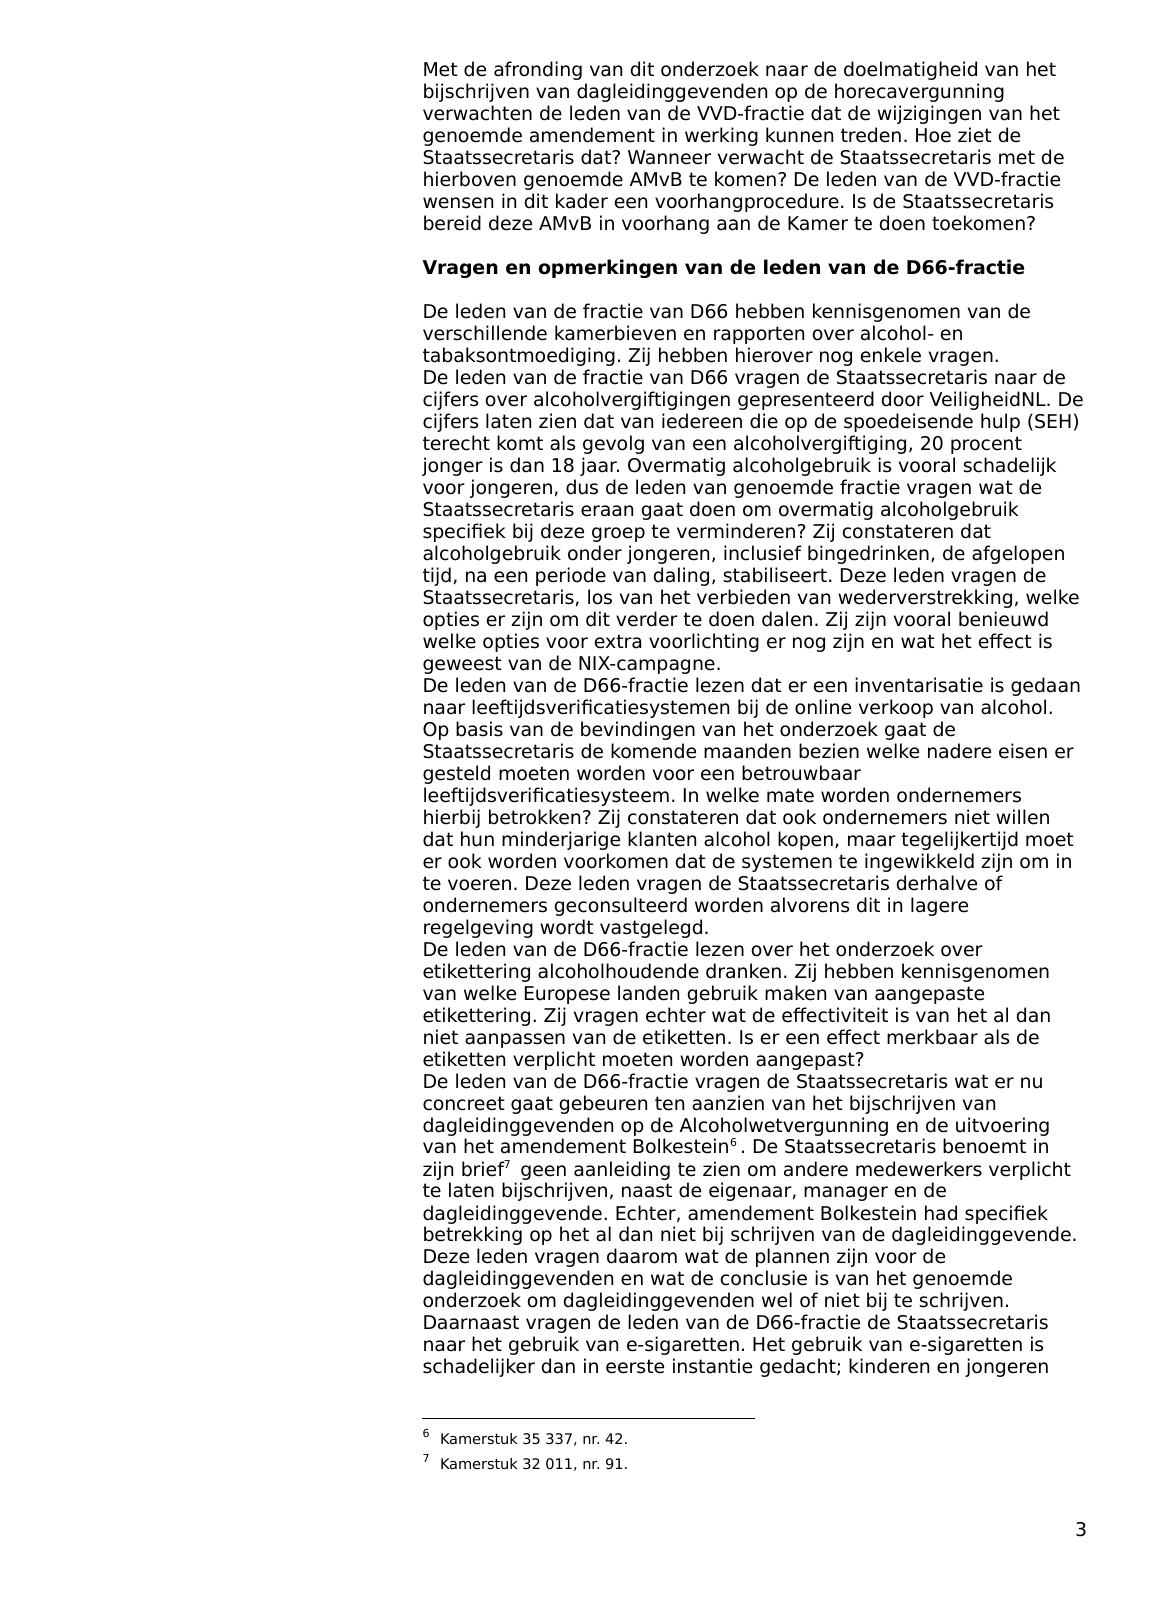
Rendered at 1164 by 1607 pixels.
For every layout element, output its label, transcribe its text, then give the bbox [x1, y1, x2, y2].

text De leden van de D66-fractie vragen de Staatssecretaris wat er nu concreet gaat gebeuren ten aanzien van het bijschrijven van dagleidinggevenden op de Alcoholwetvergunning en de uitvoering van het amendement Bolkestein. De Staatssecretaris benoemt in zijn brief geen aanleiding te zien om andere medewerkers verplicht te laten bijschrijven, naast de eigenaar, manager en de dagleidinggevende. Echter, amendement Bolkestein had specifiek betrekking op het al dan niet bij schrijven van de dagleidinggevende. Deze leden vragen daarom wat de plannen zijn voor de dagleidinggevenden en wat de conclusie is van het genoemde onderzoek om dagleidinggevenden wel of niet bij te schrijven. [422, 1071, 1087, 1312]
subtitle Vragen en opmerkingen van de leden van de D66-fractie [422, 257, 1087, 279]
text De leden van de fractie van D66 vragen de Staatssecretaris naar de cijfers over alcoholvergiftigingen gepresenteerd door VeiligheidNL. De cijfers laten zien dat van iedereen die op de spoedeisende hulp (SEH) terecht komt als gevolg van een alcoholvergiftiging, 20 procent jonger is dan 18 jaar. Overmatig alcoholgebruik is vooral schadelijk voor jongeren, dus de leden van genoemde fractie vragen wat de Staatssecretaris eraan gaat doen om overmatig alcoholgebruik specifiek bij deze groep te verminderen? Zij constateren dat alcoholgebruik onder jongeren, inclusief bingedrinken, de afgelopen tijd, na een periode van daling, stabiliseert. Deze leden vragen de Staatssecretaris, los van het verbieden van wederverstrekking, welke opties er zijn om dit verder te doen dalen. Zij zijn vooral benieuwd welke opties voor extra voorlichting er nog zijn en wat het effect is geweest van de NIX-campagne. [422, 367, 1087, 675]
text Met de afronding van dit onderzoek naar de doelmatigheid van het bijschrijven van dagleidinggevenden op de horecavergunning verwachten de leden van de VVD-fractie dat de wijzigingen van het genoemde amendement in werking kunnen treden. Hoe ziet de Staatssecretaris dat? Wanneer verwacht de Staatssecretaris met de hierboven genoemde AMvB te komen? De leden van de VVD-fractie wensen in dit kader een voorhangprocedure. Is de Staatssecretaris bereid deze AMvB in voorhang aan de Kamer te doen toekomen? [422, 59, 1087, 235]
text Daarnaast vragen de leden van de D66-fractie de Staatssecretaris naar het gebruik van e-sigaretten. Het gebruik van e-sigaretten is schadelijker dan in eerste instantie gedacht; kinderen en jongeren [422, 1312, 1087, 1378]
text Kamerstuk 35 337, nr. 42. [422, 1427, 1087, 1449]
text De leden van de D66-fractie lezen dat er een inventarisatie is gedaan naar leeftijdsverificatiesystemen bij de online verkoop van alcohol. Op basis van de bevindingen van het onderzoek gaat de Staatssecretaris de komende maanden bezien welke nadere eisen er gesteld moeten worden voor een betrouwbaar leeftijdsverificatiesysteem. In welke mate worden ondernemers hierbij betrokken? Zij constateren dat ook ondernemers niet willen dat hun minderjarige klanten alcohol kopen, maar tegelijkertijd moet er ook worden voorkomen dat de systemen te ingewikkeld zijn om in te voeren. Deze leden vragen de Staatssecretaris derhalve of ondernemers geconsulteerd worden alvorens dit in lagere regelgeving wordt vastgelegd. [422, 675, 1087, 939]
text Kamerstuk 32 011, nr. 91. [422, 1452, 1087, 1474]
text De leden van de fractie van D66 hebben kennisgenomen van de verschillende kamerbieven en rapporten over alcohol- en tabaksontmoediging. Zij hebben hierover nog enkele vragen. [422, 301, 1087, 367]
text De leden van de D66-fractie lezen over het onderzoek over etikettering alcoholhoudende dranken. Zij hebben kennisgenomen van welke Europese landen gebruik maken van aangepaste etikettering. Zij vragen echter wat de effectiviteit is van het al dan niet aanpassen van de etiketten. Is er een effect merkbaar als de etiketten verplicht moeten worden aangepast? [422, 939, 1087, 1071]
